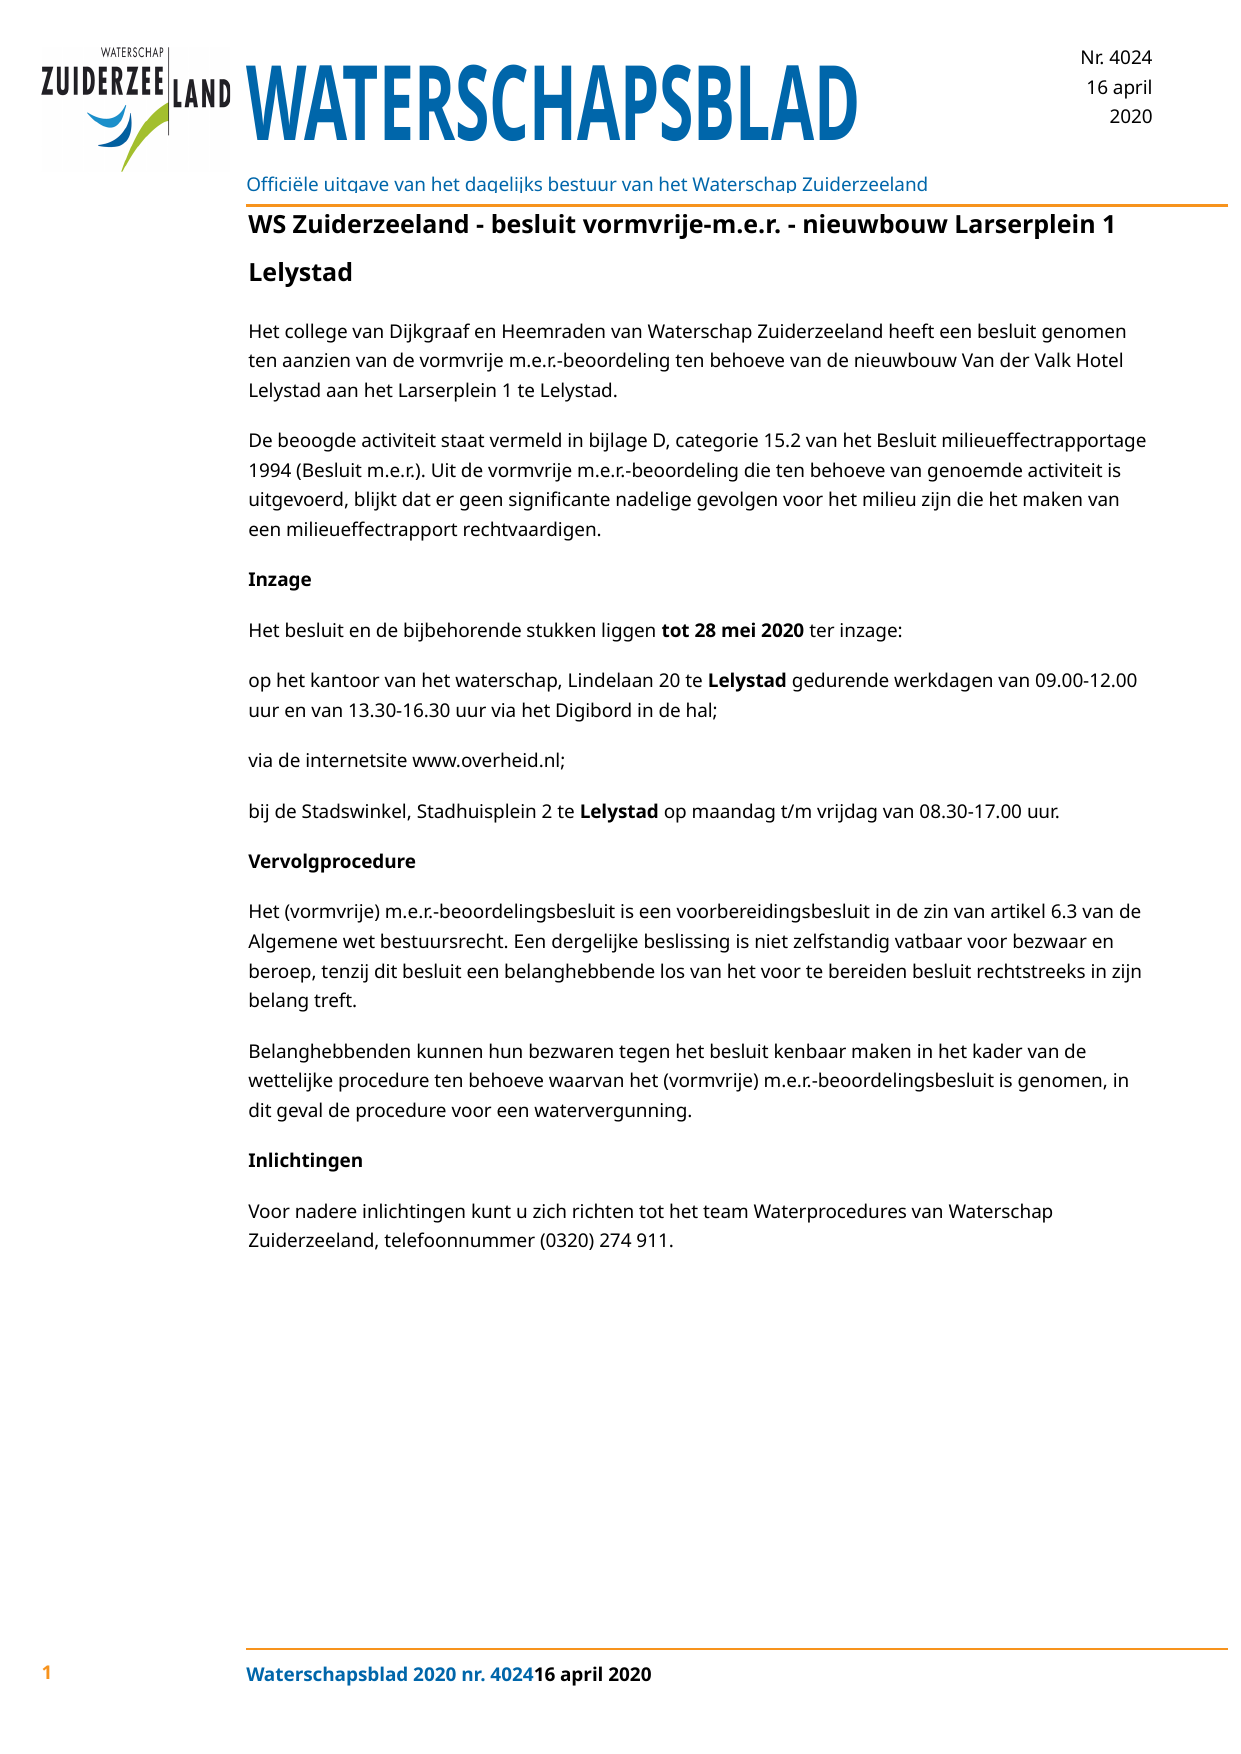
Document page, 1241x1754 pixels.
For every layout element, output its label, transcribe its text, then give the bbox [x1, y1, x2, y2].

text Inzage [248, 567, 1152, 592]
text Het college van Dijkgraaf en Heemraden van Waterschap Zuiderzeeland heeft een besluit genomen ten aanzien van de vormvrije m.e.r.-beoordeling ten behoeve van de nieuwbouw Van der Valk Hotel Lelystad aan het Larserplein 1 te Lelystad. [248, 318, 1152, 403]
text WS Zuiderzeeland - besluit vormvrije-m.e.r. - nieuwbouw Larserplein 1 Lelystad [248, 207, 1152, 288]
text Voor nadere inlichtingen kunt u zich richten tot het team Waterprocedures van Waterschap Zuiderzeeland, telefoonnummer (0320) 274 911. [248, 1198, 1152, 1253]
text op het kantoor van het waterschap, Lindelaan 20 te Lelystad gedurende werkdagen van 09.00-12.00 uur en van 13.30-16.30 uur via het Digibord in de hal; [248, 667, 1152, 723]
text Het (vormvrije) m.e.r.-beoordelingsbesluit is een voorbereidingsbesluit in de zin van artikel 6.3 van de Algemene wet bestuursrecht. Een dergelijke beslissing is niet zelfstandig vatbaar voor bezwaar en beroep, tenzij dit besluit een belanghebbende los van het voor te bereiden besluit rechtstreeks in zijn belang treft. [248, 899, 1152, 1013]
text Inlichtingen [248, 1147, 1152, 1173]
picture [41, 47, 231, 172]
text De beoogde activiteit staat vermeld in bijlage D, categorie 15.2 van het Besluit milieueffect­rapportage 1994 (Besluit m.e.r.). Uit de vormvrije m.e.r.-beoordeling die ten behoeve van genoemde activiteit is uitgevoerd, blijkt dat er geen significante nadelige gevolgen voor het milieu zijn die het maken van een milieueffectrapport rechtvaardigen. [248, 427, 1152, 542]
text Belanghebbenden kunnen hun bezwaren tegen het besluit kenbaar maken in het kader van de wettelijke procedure ten behoeve waarvan het (vormvrije) m.e.r.-beoordelingsbesluit is genomen, in dit geval de procedure voor een watervergunning. [248, 1038, 1152, 1123]
text Vervolgprocedure [248, 848, 1152, 874]
text bij de Stadswinkel, Stadhuisplein 2 te Lelystad op maandag t/m vrijdag van 08.30‑17.00 uur. [248, 798, 1152, 824]
text via de internetsite www.overheid.nl; [248, 747, 1152, 773]
text Het besluit en de bijbehorende stukken liggen tot 28 mei 2020 ter inzage: [248, 617, 1152, 643]
